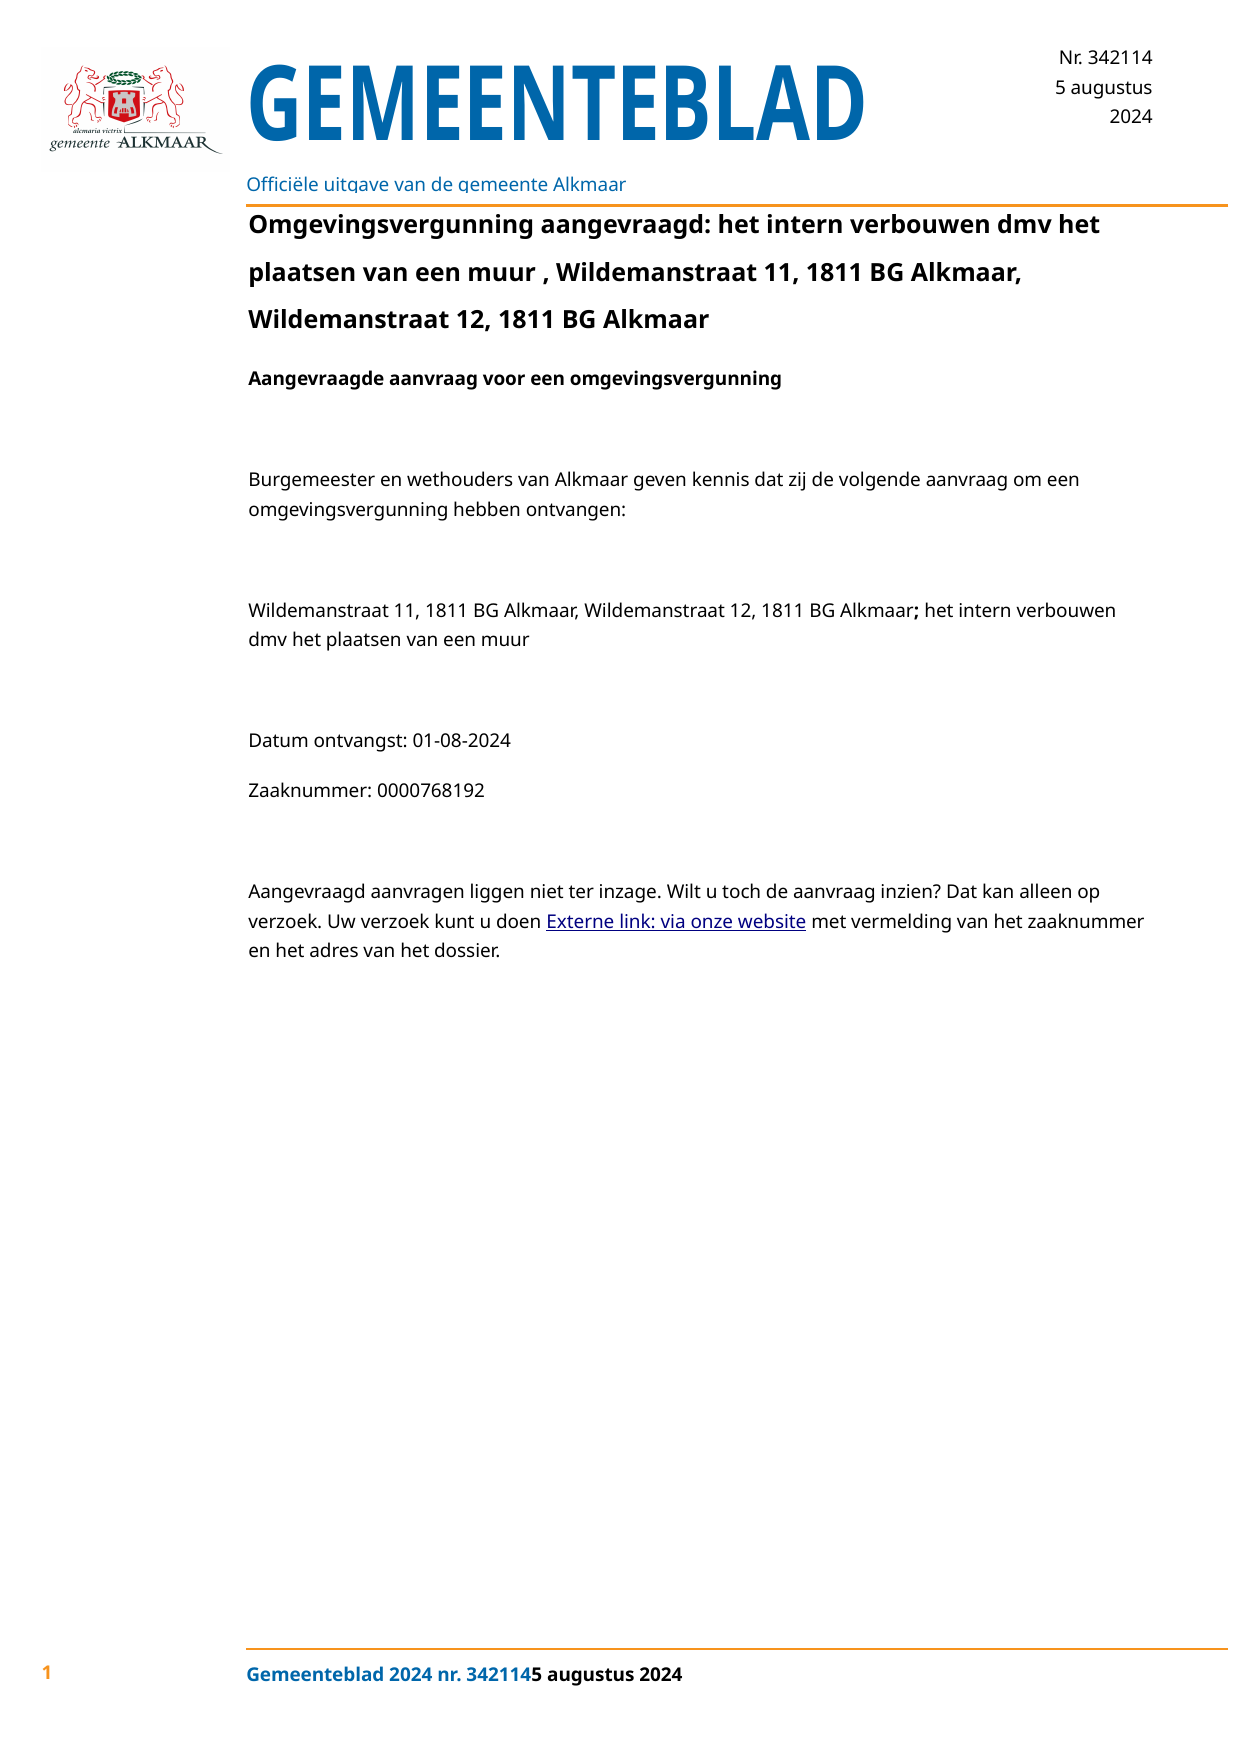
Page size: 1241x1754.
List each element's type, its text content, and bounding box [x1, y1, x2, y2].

text Burgemeester en wethouders van Alkmaar geven kennis dat zij de volgende aanvraag om een omgevingsvergunning hebben ontvangen: [248, 466, 1152, 522]
text Aangevraagd aanvragen liggen niet ter inzage. Wilt u toch de aanvraag inzien? Dat kan alleen op verzoek. Uw verzoek kunt u doen Externe link: via onze website met vermelding van het zaaknummer en het adres van het dossier. [248, 878, 1152, 963]
picture [41, 47, 231, 172]
text Datum ontvangst: 01-08-2024 [248, 727, 1152, 753]
text Wildemanstraat 11, 1811 BG Alkmaar, Wildemanstraat 12, 1811 BG Alkmaar; het intern verbouwen dmv het plaatsen van een muur [248, 597, 1152, 652]
text Aangevraagde aanvraag voor een omgevingsvergunning [248, 366, 1152, 391]
text Omgevingsvergunning aangevraagd: het intern verbouwen dmv het plaatsen van een muur , Wildemanstraat 11, 1811 BG Alkmaar, Wildemanstraat 12, 1811 BG Alkmaar [248, 207, 1152, 336]
text Zaaknummer: 0000768192 [248, 778, 1152, 803]
